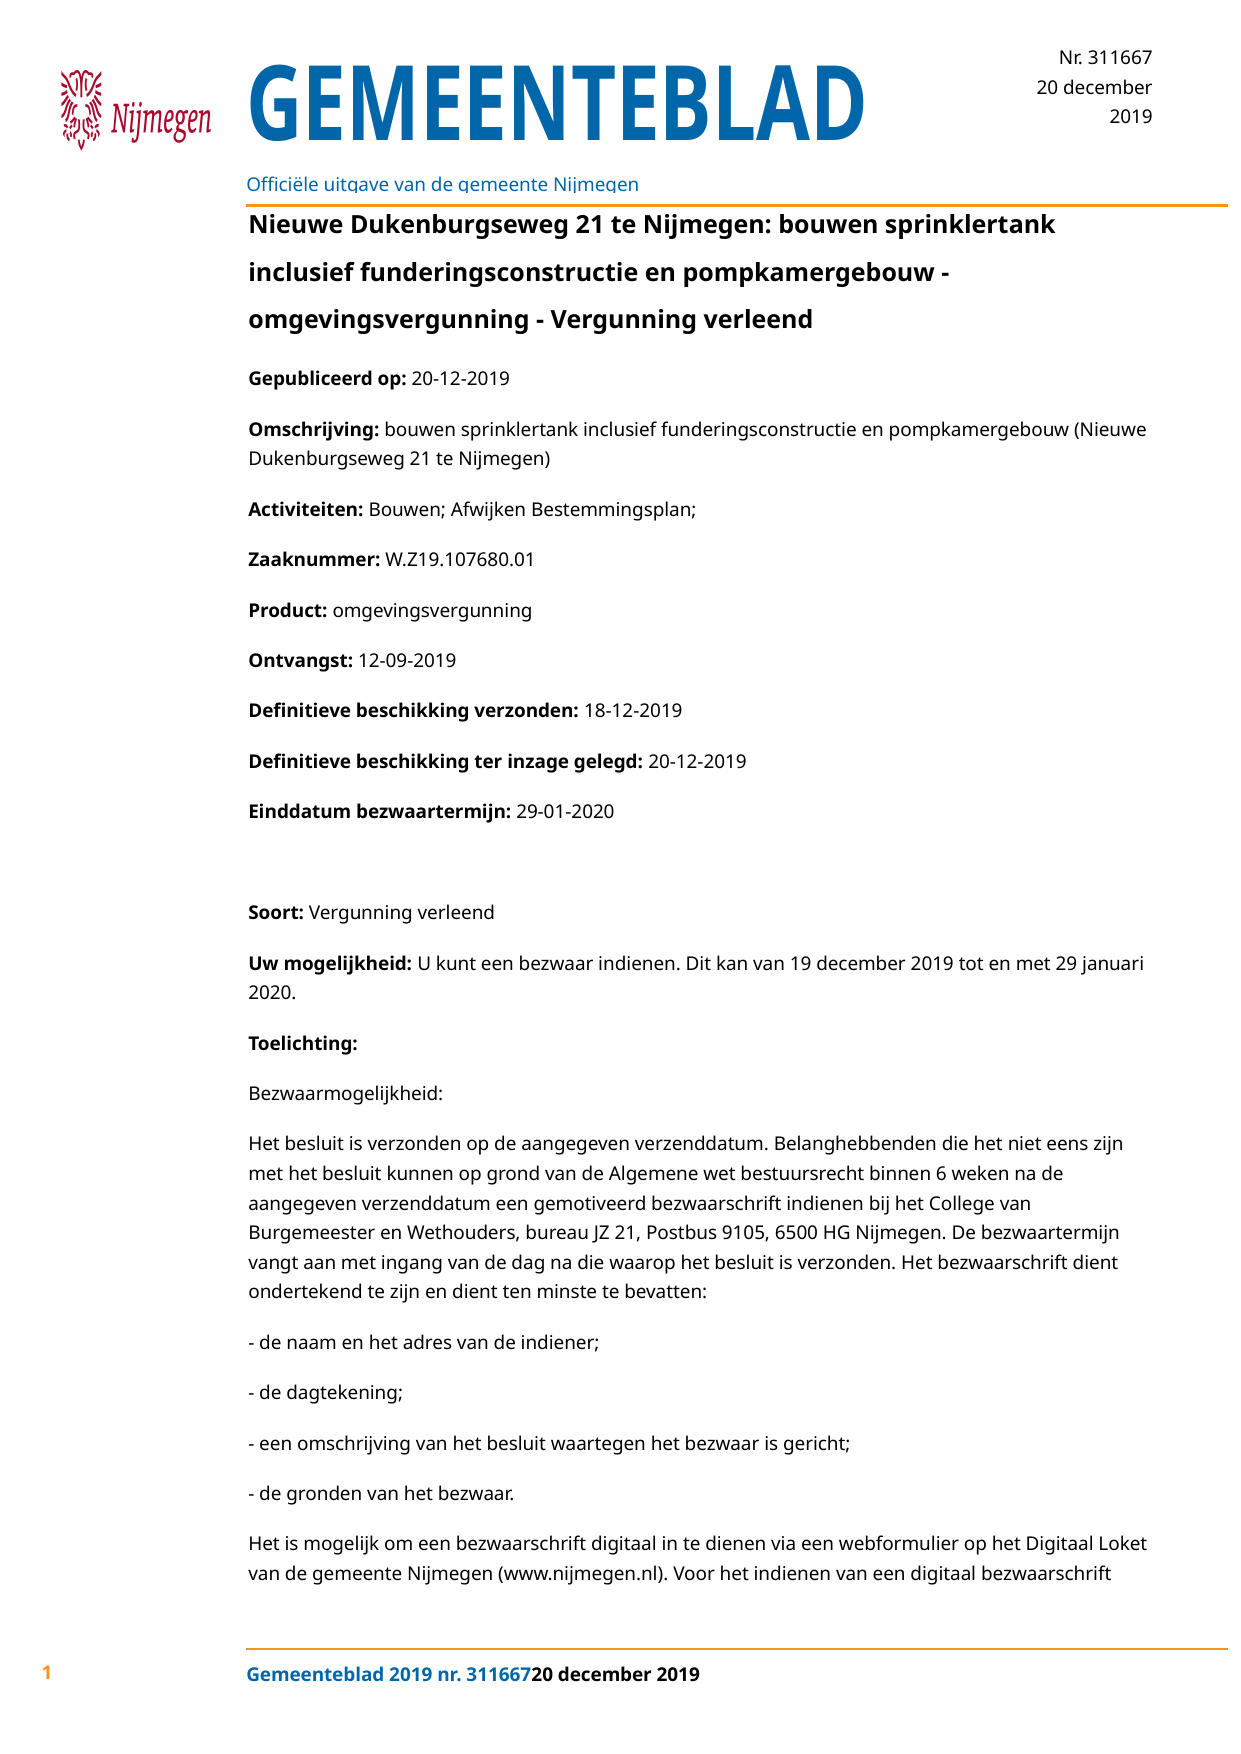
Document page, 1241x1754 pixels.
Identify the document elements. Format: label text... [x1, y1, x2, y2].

text Ontvangst: 12-09-2019 [248, 647, 1152, 673]
text Uw mogelijkheid: U kunt een bezwaar indienen. Dit kan van 19 december 2019 tot en met 29 januari 2020. [248, 950, 1152, 1005]
text Zaaknummer: W.Z19.107680.01 [248, 546, 1152, 572]
text Einddatum bezwaartermijn: 29-01-2020 [248, 798, 1152, 824]
text Omschrijving: bouwen sprinklertank inclusief funderingsconstructie en pompkamergebouw (Nieuwe Dukenburgseweg 21 te Nijmegen) [248, 416, 1152, 471]
text Gepubliceerd op: 20-12-2019 [248, 366, 1152, 391]
text - de naam en het adres van de indiener; [248, 1329, 1152, 1354]
text Soort: Vergunning verleend [248, 899, 1152, 925]
text Definitieve beschikking ter inzage gelegd: 20-12-2019 [248, 748, 1152, 774]
text Het is mogelijk om een bezwaarschrift digitaal in te dienen via een webformulier op het Digitaal Loket van de gemeente Nijmegen (www.nijmegen.nl). Voor het indienen van een digitaal bezwaarschrift [248, 1531, 1152, 1586]
text Definitieve beschikking verzonden: 18-12-2019 [248, 698, 1152, 723]
text Bezwaarmogelijkheid: [248, 1080, 1152, 1106]
text Het besluit is verzonden op de aangegeven verzenddatum. Belanghebbenden die het niet eens zijn met het besluit kunnen op grond van de Algemene wet bestuursrecht binnen 6 weken na de aangegeven verzenddatum een gemotiveerd bezwaarschrift indienen bij het College van Burgemeester en Wethouders, bureau JZ 21, Postbus 9105, 6500 HG Nijmegen. De bezwaartermijn vangt aan met ingang van de dag na die waarop het besluit is verzonden. Het bezwaarschrift dient ondertekend te zijn en dient ten minste te bevatten: [248, 1131, 1152, 1304]
text - de gronden van het bezwaar. [248, 1480, 1152, 1506]
text Toelichting: [248, 1030, 1152, 1055]
text - de dagtekening; [248, 1379, 1152, 1405]
text Product: omgevingsvergunning [248, 597, 1152, 622]
picture [41, 47, 231, 172]
text Activiteiten: Bouwen; Afwijken Bestemmingsplan; [248, 496, 1152, 522]
text Nieuwe Dukenburgseweg 21 te Nijmegen: bouwen sprinklertank inclusief funderingsconstructie en pompkamergebouw - omgevingsvergunning - Vergunning verleend [248, 207, 1152, 336]
text - een omschrijving van het besluit waartegen het bezwaar is gericht; [248, 1430, 1152, 1455]
